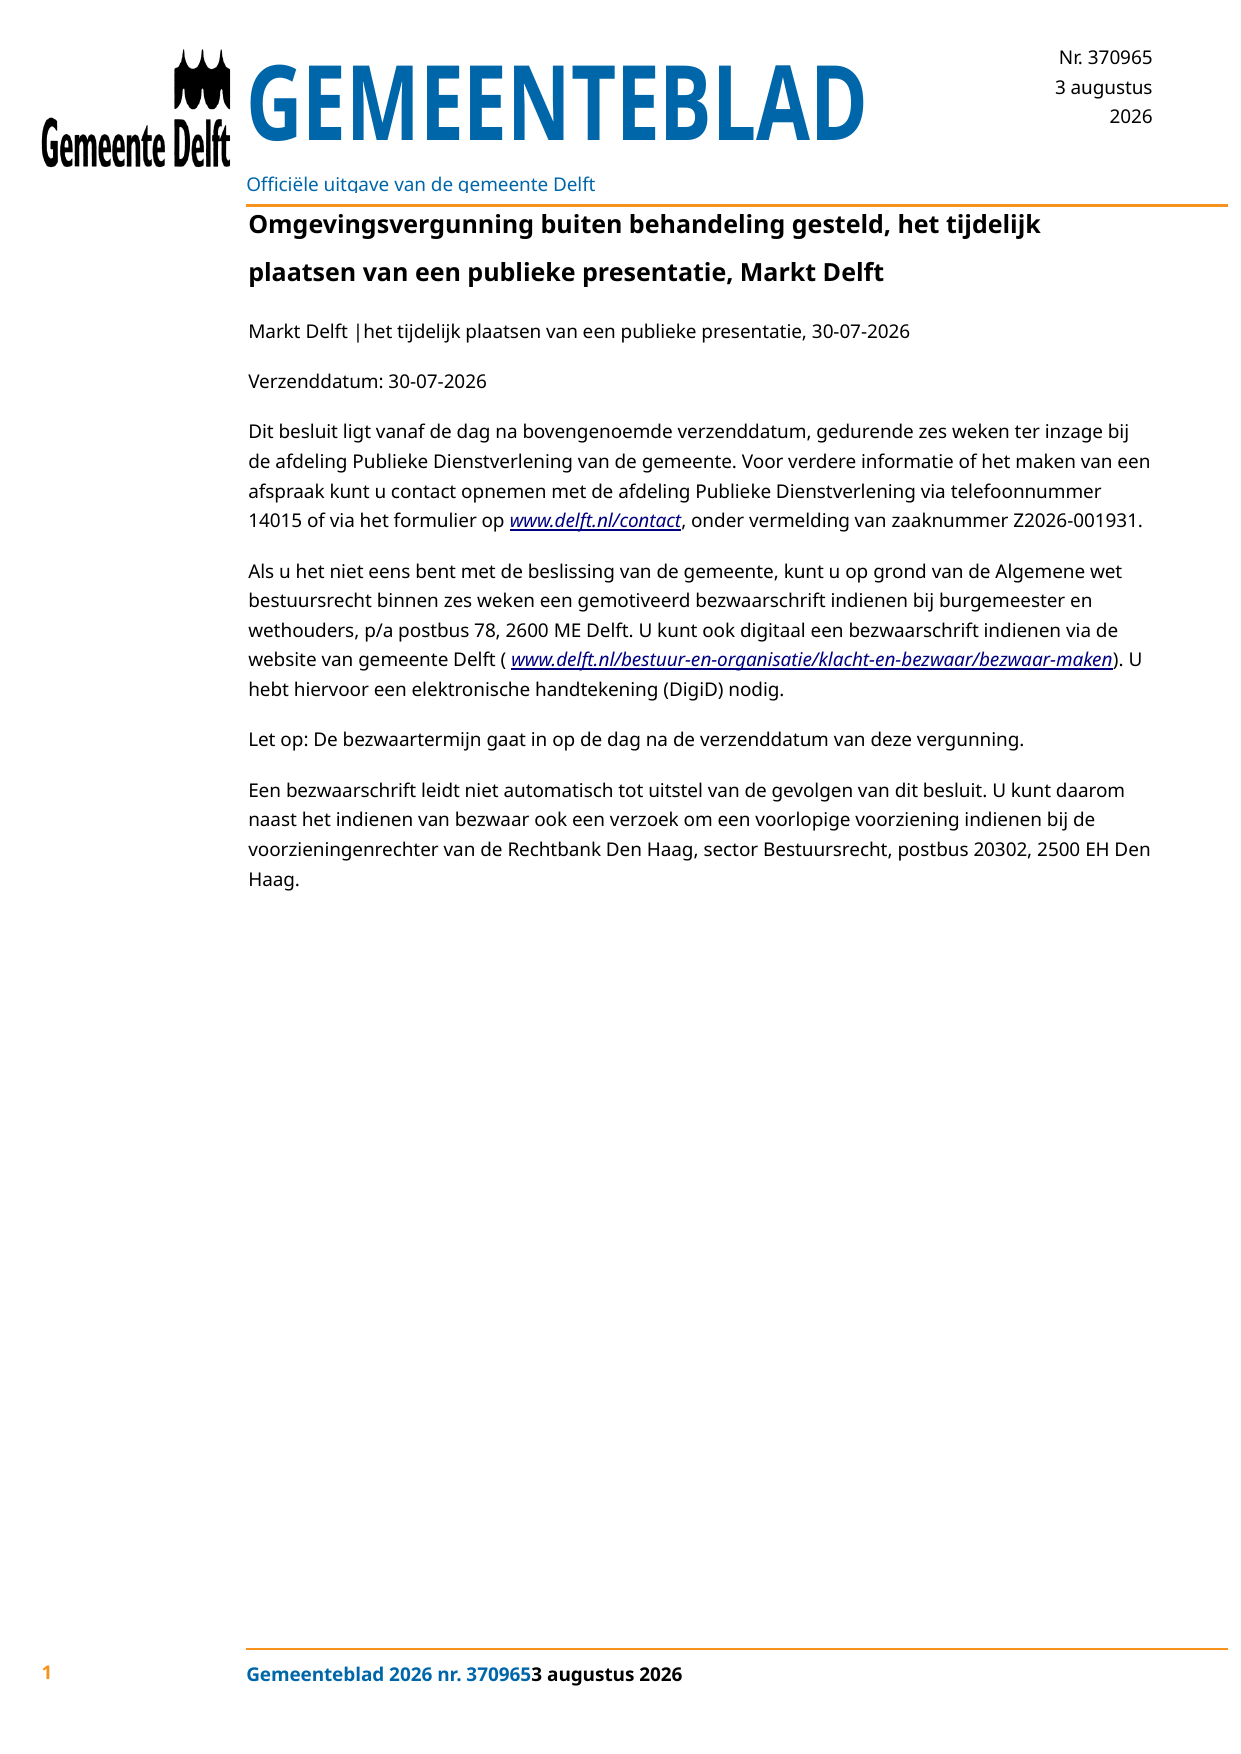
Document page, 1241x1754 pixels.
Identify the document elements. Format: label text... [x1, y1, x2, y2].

text Omgevingsvergunning buiten behandeling gesteld, het tijdelijk plaatsen van een publieke presentatie, Markt Delft [248, 207, 1152, 288]
text Als u het niet eens bent met de beslissing van de gemeente, kunt u op grond van de Algemene wet bestuursrecht binnen zes weken een gemotiveerd bezwaarschrift indienen bij burgemeester en wethouders, p/a postbus 78, 2600 ME Delft. U kunt ook digitaal een bezwaarschrift indienen via de website van gemeente Delft ( www.delft.nl/bestuur-en-organisatie/klacht-en-bezwaar/bezwaar-maken). U hebt hiervoor een elektronische handtekening (DigiD) nodig. [248, 558, 1152, 702]
text Een bezwaarschrift leidt niet automatisch tot uitstel van de gevolgen van dit besluit. U kunt daarom naast het indienen van bezwaar ook een verzoek om een voorlopige voorziening indienen bij de voorzieningenrechter van de Rechtbank Den Haag, sector Bestuursrecht, postbus 20302, 2500 EH Den Haag. [248, 777, 1152, 892]
text Verzenddatum: 30-07-2026 [248, 368, 1152, 394]
text Dit besluit ligt vanaf de dag na bovengenoemde verzenddatum, gedurende zes weken ter inzage bij de afdeling Publieke Dienstverlening van de gemeente. Voor verdere informatie of het maken van een afspraak kunt u contact opnemen met de afdeling Publieke Dienstverlening via telefoonnummer 14015 of via het formulier op www.delft.nl/contact, onder vermelding van zaaknummer Z2026-001931. [248, 419, 1152, 533]
text Let op: De bezwaartermijn gaat in op de dag na de verzenddatum van deze vergunning. [248, 727, 1152, 752]
text Markt Delft |het tijdelijk plaatsen van een publieke presentatie, 30-07-2026 [248, 318, 1152, 344]
picture [41, 47, 231, 172]
